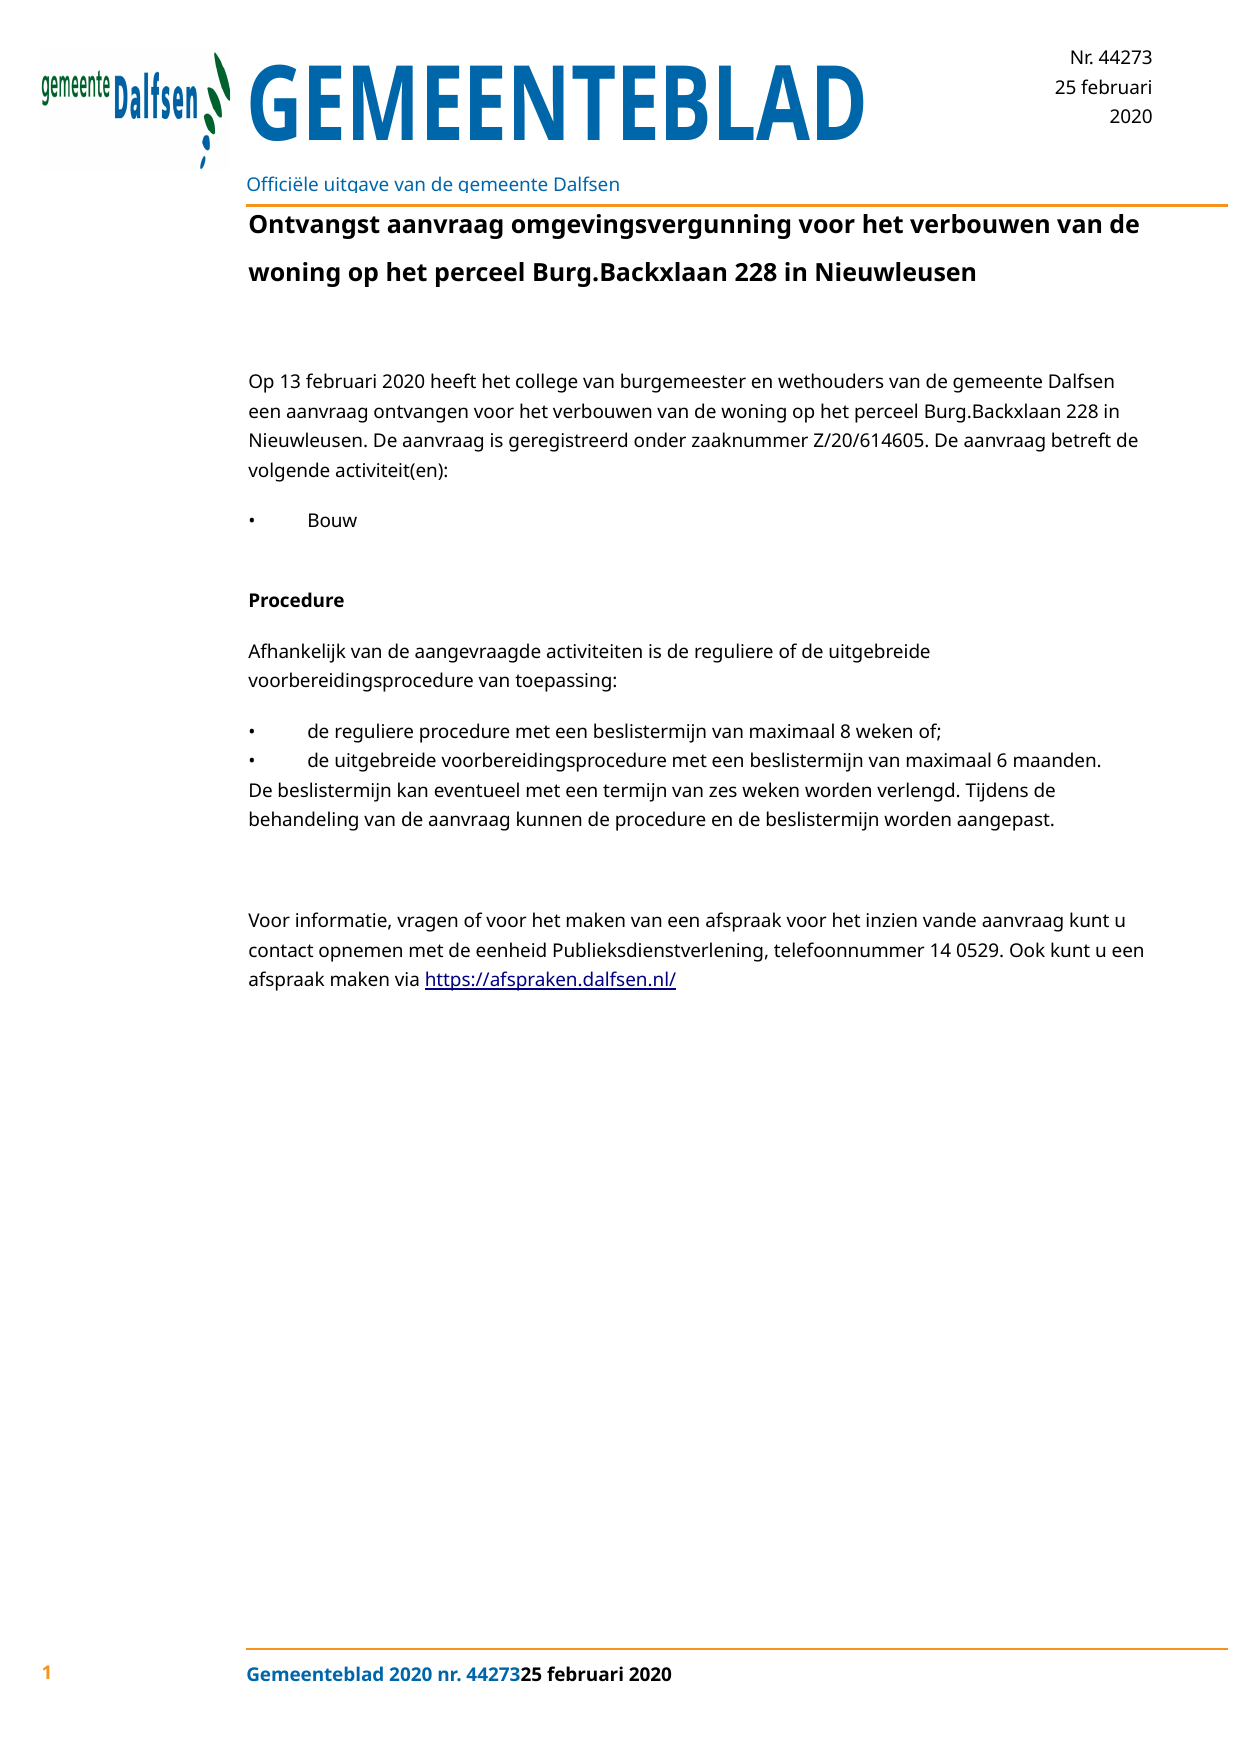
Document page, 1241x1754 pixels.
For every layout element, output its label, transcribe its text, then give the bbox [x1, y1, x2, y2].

text Op 13 februari 2020 heeft het college van burgemeester en wethouders van de gemeente Dalfsen een aanvraag ontvangen voor het verbouwen van de woning op het perceel Burg.Backxlaan 228 in Nieuwleusen. De aanvraag is geregistreerd onder zaaknummer Z/20/614605. De aanvraag betreft de volgende activiteit(en): [248, 368, 1152, 483]
list de uitgebreide voorbereidingsprocedure met een beslistermijn van maximaal 6 maanden. [248, 747, 1152, 773]
text Ontvangst aanvraag omgevingsvergunning voor het verbouwen van de woning op het perceel Burg.Backxlaan 228 in Nieuwleusen [248, 207, 1152, 288]
list de reguliere procedure met een beslistermijn van maximaal 8 weken of; [248, 718, 1152, 744]
text Procedure [248, 587, 1152, 613]
text Afhankelijk van de aangevraagde activiteiten is de reguliere of de uitgebreide voorbereidingsprocedure van toepassing: [248, 638, 1152, 693]
list Bouw [248, 507, 1152, 533]
text Voor informatie, vragen of voor het maken van een afspraak voor het inzien vande aanvraag kunt u contact opnemen met de eenheid Publieksdienstverlening, telefoonnummer 14 0529. Ook kunt u een afspraak maken via https://afspraken.dalfsen.nl/ [248, 907, 1152, 992]
picture [41, 47, 231, 172]
text De beslistermijn kan eventueel met een termijn van zes weken worden verlengd. Tijdens de behandeling van de aanvraag kunnen de procedure en de beslistermijn worden aangepast. [248, 777, 1152, 832]
